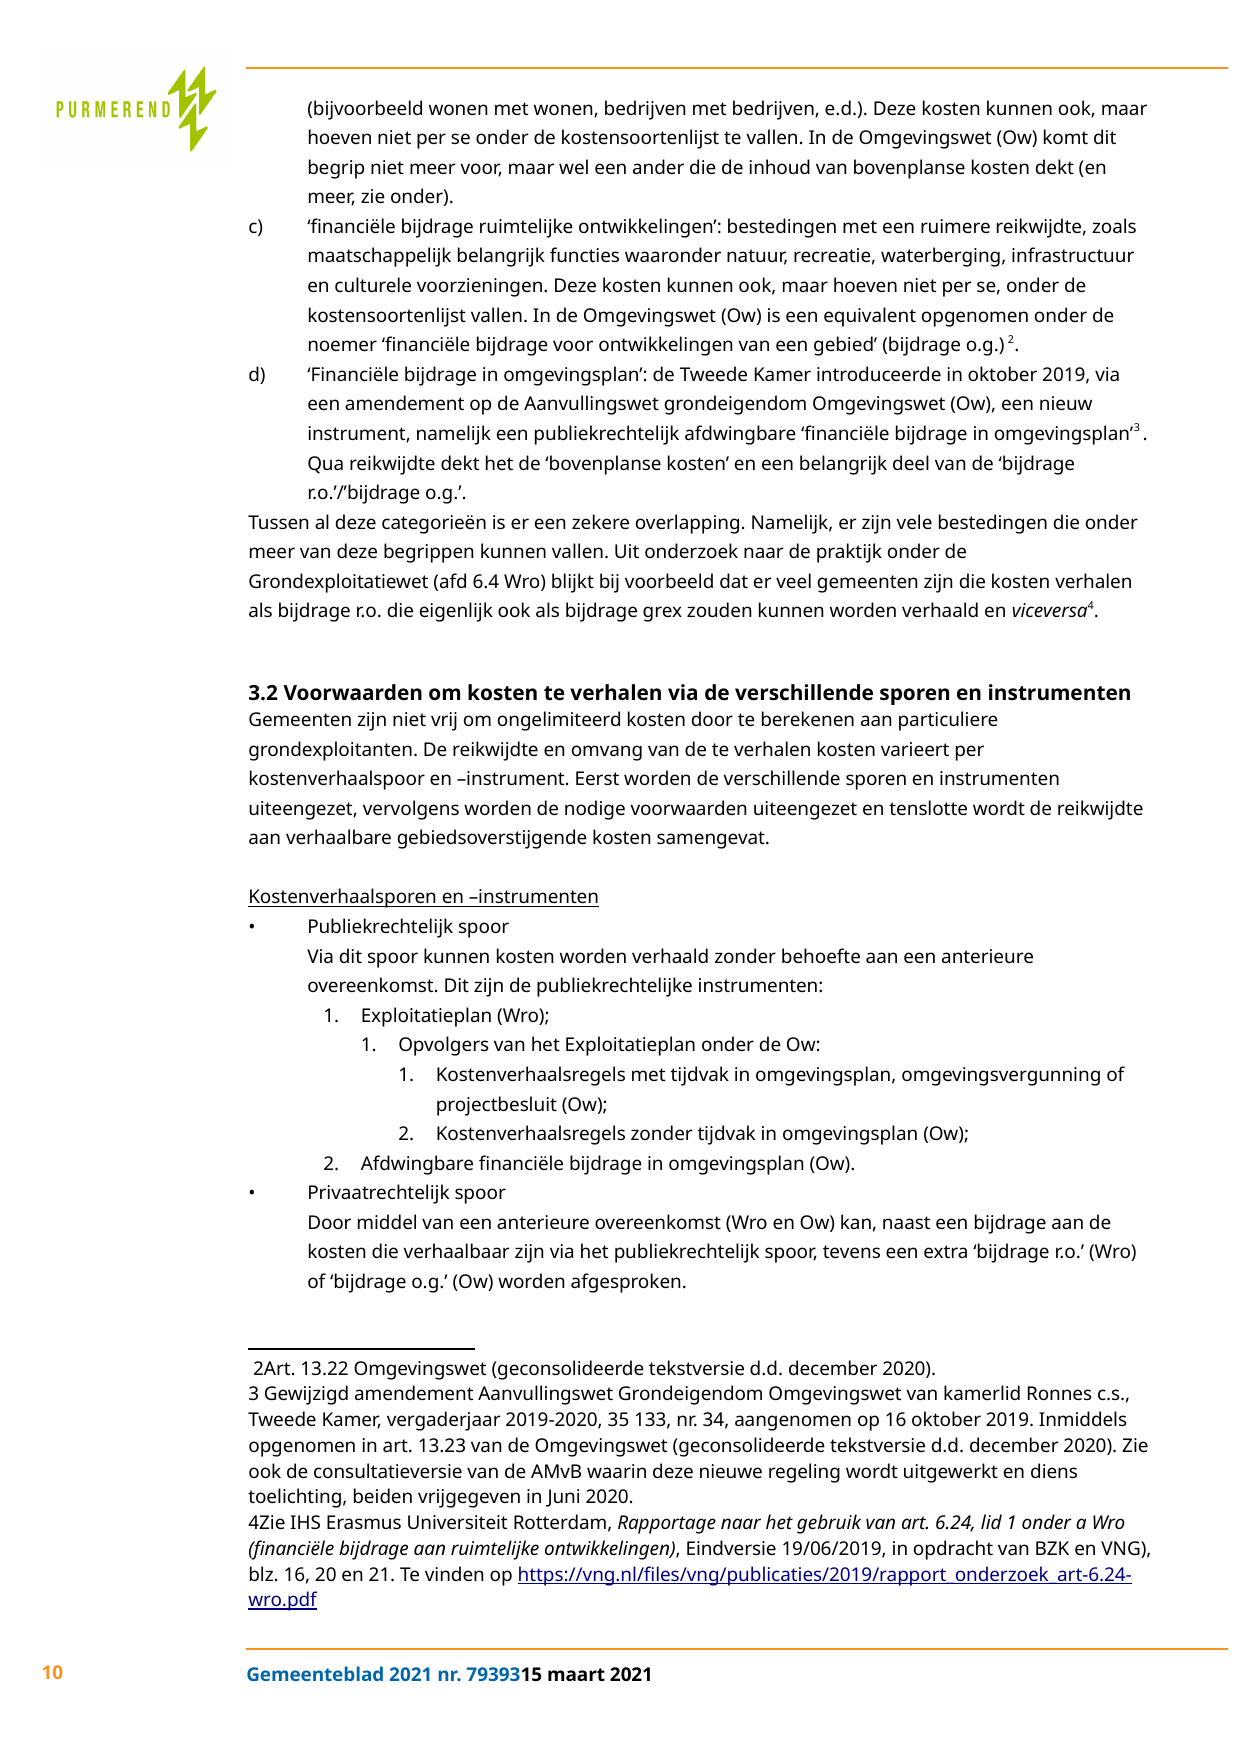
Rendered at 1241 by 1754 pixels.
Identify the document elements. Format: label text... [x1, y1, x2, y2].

list Opvolgers van het Exploitatieplan onder de Ow: [361, 1032, 1152, 1057]
list ‘financiële bijdrage ruimtelijke ontwikkelingen’: bestedingen met een ruimere reikwijdte, zoals maatschappelijk belangrijk functies waaronder natuur, recreatie, waterberging, infrastructuur en culturele voorzieningen. Deze kosten kunnen ook, maar hoeven niet per se, onder de kostensoortenlijst vallen. In de Omgevingswet (Ow) is een equivalent opgenomen onder de noemer ‘financiële bijdrage voor ontwikkelingen van een gebied’ (bijdrage o.g.). [248, 213, 1152, 357]
list Afdwingbare financiële bijdrage in omgevingsplan (Ow). [323, 1150, 1152, 1176]
text Tussen al deze categorieën is er een zekere overlapping. Namelijk, er zijn vele bestedingen die onder meer van deze begrippen kunnen vallen. Uit onderzoek naar de praktijk onder de Grondexploitatiewet (afd 6.4 Wro) blijkt bij voorbeeld dat er veel gemeenten zijn die kosten verhalen als bijdrage r.o. die eigenlijk ook als bijdrage grex zouden kunnen worden verhaald en viceversa. [248, 509, 1152, 623]
list Kostenverhaalsregels met tijdvak in omgevingsplan, omgevingsvergunning of projectbesluit (Ow); [398, 1061, 1152, 1116]
list Gewijzigd amendement Aanvullingswet Grondeigendom Omgevingswet van kamerlid Ronnes c.s., Tweede Kamer, vergaderjaar 2019-2020, 35 133, nr. 34, aangenomen op 16 oktober 2019. Inmiddels opgenomen in art. 13.23 van de Omgevingswet (geconsolideerde tekstversie d.d. december 2020). Zie ook de consultatieversie van de AMvB waarin deze nieuwe regeling wordt uitgewerkt en diens toelichting, beiden vrijgegeven in Juni 2020. [248, 1381, 1152, 1509]
list Door middel van een anterieure overeenkomst (Wro en Ow) kan, naast een bijdrage aan de kosten die verhaalbaar zijn via het publiekrechtelijk spoor, tevens een extra ‘bijdrage r.o.’ (Wro) of ‘bijdrage o.g.’ (Ow) worden afgesproken. [248, 1209, 1152, 1294]
list Via dit spoor kunnen kosten worden verhaald zonder behoefte aan een anterieure overeenkomst. Dit zijn de publiekrechtelijke instrumenten: [248, 943, 1152, 998]
text Zie IHS Erasmus Universiteit Rotterdam, Rapportage naar het gebruik van art. 6.24, lid 1 onder a Wro (financiële bijdrage aan ruimtelijke ontwikkelingen), Eindversie 19/06/2019, in opdracht van BZK en VNG), blz. 16, 20 en 21. Te vinden op https://vng.nl/files/vng/publicaties/2019/rapport_onderzoek_art-6.24-wro.pdf [248, 1509, 1152, 1612]
list Exploitatieplan (Wro); [323, 1002, 1152, 1028]
list Kostenverhaalsregels zonder tijdvak in omgevingsplan (Ow); [398, 1120, 1152, 1146]
picture [41, 47, 231, 172]
text Kostenverhaalsporen en –instrumenten [248, 884, 1152, 909]
list (bijvoorbeeld wonen met wonen, bedrijven met bedrijven, e.d.). Deze kosten kunnen ook, maar hoeven niet per se onder de kostensoortenlijst te vallen. In de Omgevingswet (Ow) komt dit begrip niet meer voor, maar wel een ander die de inhoud van bovenplanse kosten dekt (en meer, zie onder). [248, 95, 1152, 209]
list ‘Financiële bijdrage in omgevingsplan’: de Tweede Kamer introduceerde in oktober 2019, via een amendement op de Aanvullingswet grondeigendom Omgevingswet (Ow), een nieuw instrument, namelijk een publiekrechtelijk afdwingbare ‘financiële bijdrage in omgevingsplan’. Qua reikwijdte dekt het de ‘bovenplanse kosten’ en een belangrijk deel van de ‘bijdrage r.o.’/’bijdrage o.g.’. [248, 361, 1152, 505]
list Privaatrechtelijk spoor [248, 1179, 1152, 1205]
text 3.2 Voorwaarden om kosten te verhalen via de verschillende sporen en instrumenten [248, 678, 1152, 706]
text Gemeenten zijn niet vrij om ongelimiteerd kosten door te berekenen aan particuliere grondexploitanten. De reikwijdte en omvang van de te verhalen kosten varieert per kostenverhaalspoor en –instrument. Eerst worden de verschillende sporen en instrumenten uiteengezet, vervolgens worden de nodige voorwaarden uiteengezet en tenslotte wordt de reikwijdte aan verhaalbare gebiedsoverstijgende kosten samengevat. [248, 706, 1152, 850]
list Publiekrechtelijk spoor [248, 913, 1152, 939]
list Art. 13.22 Omgevingswet (geconsolideerde tekstversie d.d. december 2020). [248, 1355, 1152, 1381]
